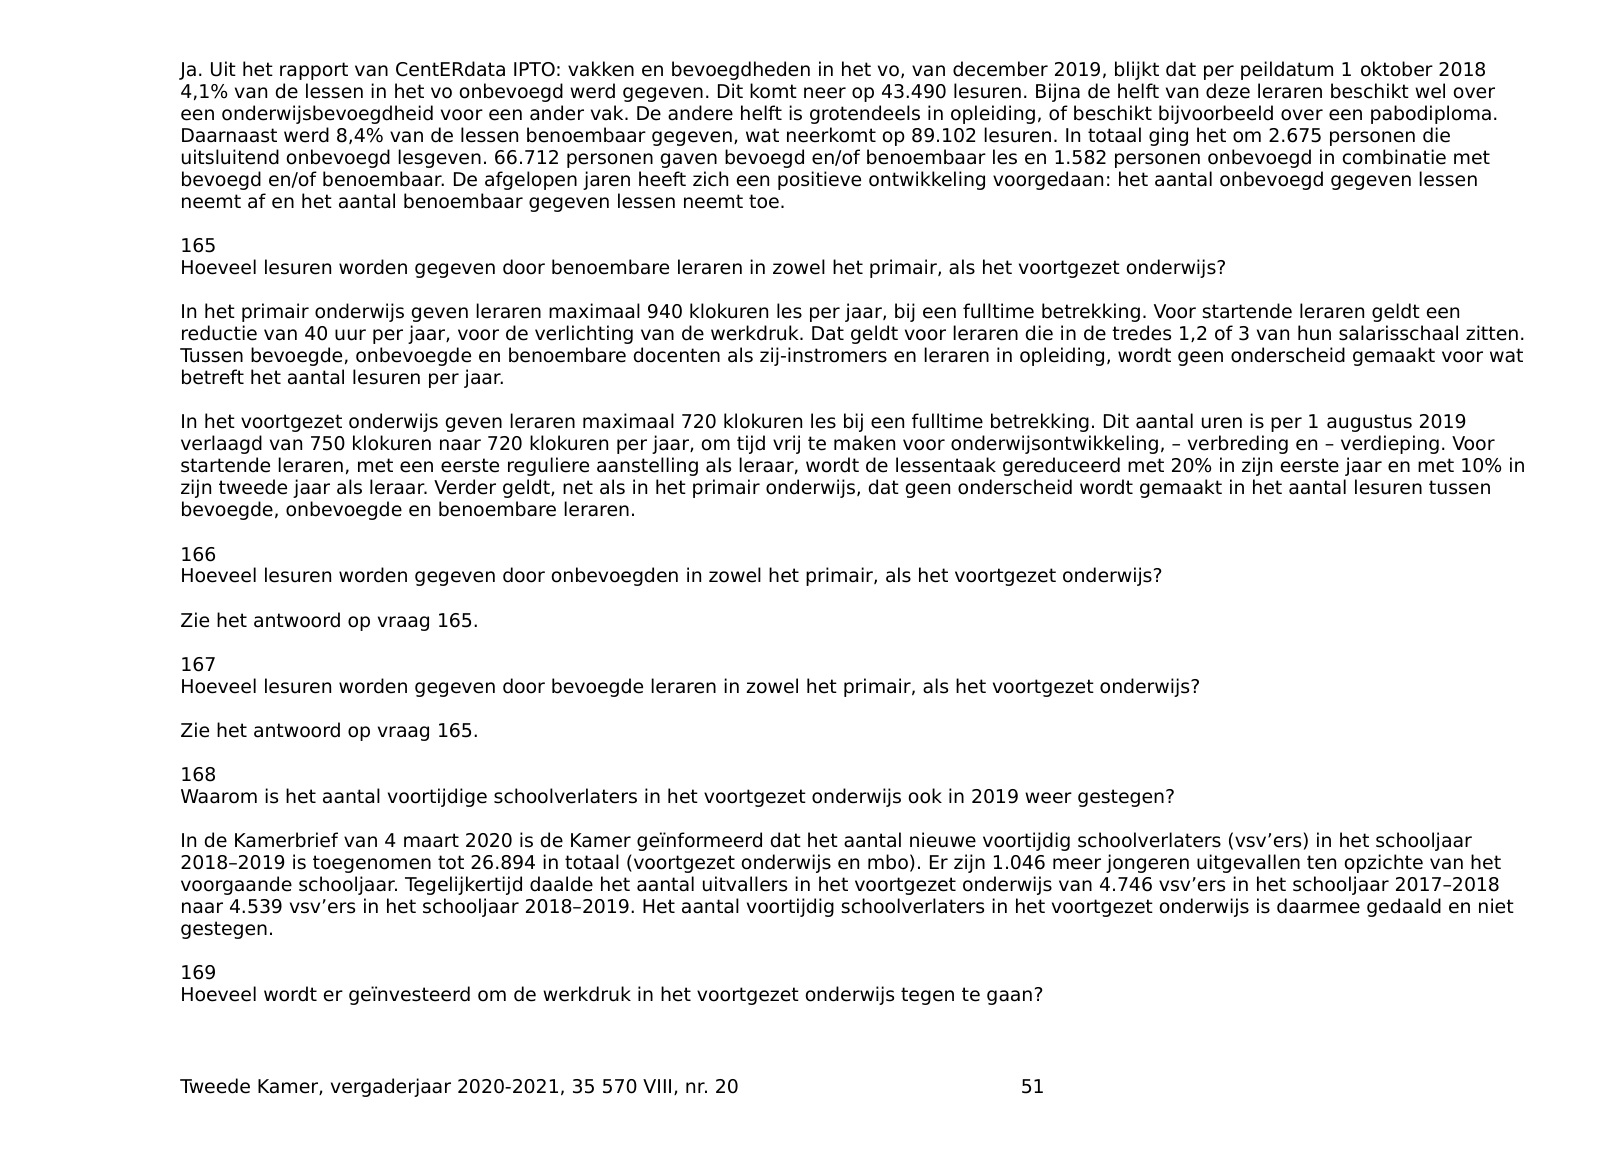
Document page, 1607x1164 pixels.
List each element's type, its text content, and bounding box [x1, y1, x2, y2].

text In het voortgezet onderwijs geven leraren maximaal 720 klokuren les bij een fulltime betrekking. Dit aantal uren is per 1 augustus 2019 verlaagd van 750 klokuren naar 720 klokuren per jaar, om tijd vrij te maken voor onderwijsontwikkeling, – verbreding en – verdieping. Voor startende leraren, met een eerste reguliere aanstelling als leraar, wordt de lessentaak gereduceerd met 20% in zijn eerste jaar en met 10% in zijn tweede jaar als leraar. Verder geldt, net als in het primair onderwijs, dat geen onderscheid wordt gemaakt in het aantal lesuren tussen bevoegde, onbevoegde en benoembare leraren. [180, 411, 1529, 521]
text 168 [180, 764, 1529, 786]
text Hoeveel wordt er geïnvesteerd om de werkdruk in het voortgezet onderwijs tegen te gaan? [180, 984, 1529, 1006]
text Hoeveel lesuren worden gegeven door onbevoegden in zowel het primair, als het voortgezet onderwijs? [180, 565, 1529, 587]
text Zie het antwoord op vraag 165. [180, 720, 1529, 742]
text Hoeveel lesuren worden gegeven door bevoegde leraren in zowel het primair, als het voortgezet onderwijs? [180, 676, 1529, 698]
text 166 [180, 543, 1529, 565]
text 165 [180, 235, 1529, 257]
text Hoeveel lesuren worden gegeven door benoembare leraren in zowel het primair, als het voortgezet onderwijs? [180, 257, 1529, 279]
text Zie het antwoord op vraag 165. [180, 609, 1529, 632]
text 169 [180, 962, 1529, 984]
text Waarom is het aantal voortijdige schoolverlaters in het voortgezet onderwijs ook in 2019 weer gestegen? [180, 786, 1529, 808]
text In de Kamerbrief van 4 maart 2020 is de Kamer geïnformeerd dat het aantal nieuwe voortijdig schoolverlaters (vsv’ers) in het schooljaar 2018–2019 is toegenomen tot 26.894 in totaal (voortgezet onderwijs en mbo). Er zijn 1.046 meer jongeren uitgevallen ten opzichte van het voorgaande schooljaar. Tegelijkertijd daalde het aantal uitvallers in het voortgezet onderwijs van 4.746 vsv’ers in het schooljaar 2017–2018 naar 4.539 vsv’ers in het schooljaar 2018–2019. Het aantal voortijdig schoolverlaters in het voortgezet onderwijs is daarmee gedaald en niet gestegen. [180, 830, 1529, 940]
text In het primair onderwijs geven leraren maximaal 940 klokuren les per jaar, bij een fulltime betrekking. Voor startende leraren geldt een reductie van 40 uur per jaar, voor de verlichting van de werkdruk. Dat geldt voor leraren die in de tredes 1,2 of 3 van hun salarisschaal zitten. Tussen bevoegde, onbevoegde en benoembare docenten als zij-instromers en leraren in opleiding, wordt geen onderscheid gemaakt voor wat betreft het aantal lesuren per jaar. [180, 301, 1529, 389]
text Ja. Uit het rapport van CentERdata IPTO: vakken en bevoegdheden in het vo, van december 2019, blijkt dat per peildatum 1 oktober 2018 4,1% van de lessen in het vo onbevoegd werd gegeven. Dit komt neer op 43.490 lesuren. Bijna de helft van deze leraren beschikt wel over een onderwijsbevoegdheid voor een ander vak. De andere helft is grotendeels in opleiding, of beschikt bijvoorbeeld over een pabodiploma. Daarnaast werd 8,4% van de lessen benoembaar gegeven, wat neerkomt op 89.102 lesuren. In totaal ging het om 2.675 personen die uitsluitend onbevoegd lesgeven. 66.712 personen gaven bevoegd en/of benoembaar les en 1.582 personen onbevoegd in combinatie met bevoegd en/of benoembaar. De afgelopen jaren heeft zich een positieve ontwikkeling voorgedaan: het aantal onbevoegd gegeven lessen neemt af en het aantal benoembaar gegeven lessen neemt toe. [180, 59, 1529, 213]
text 167 [180, 654, 1529, 676]
